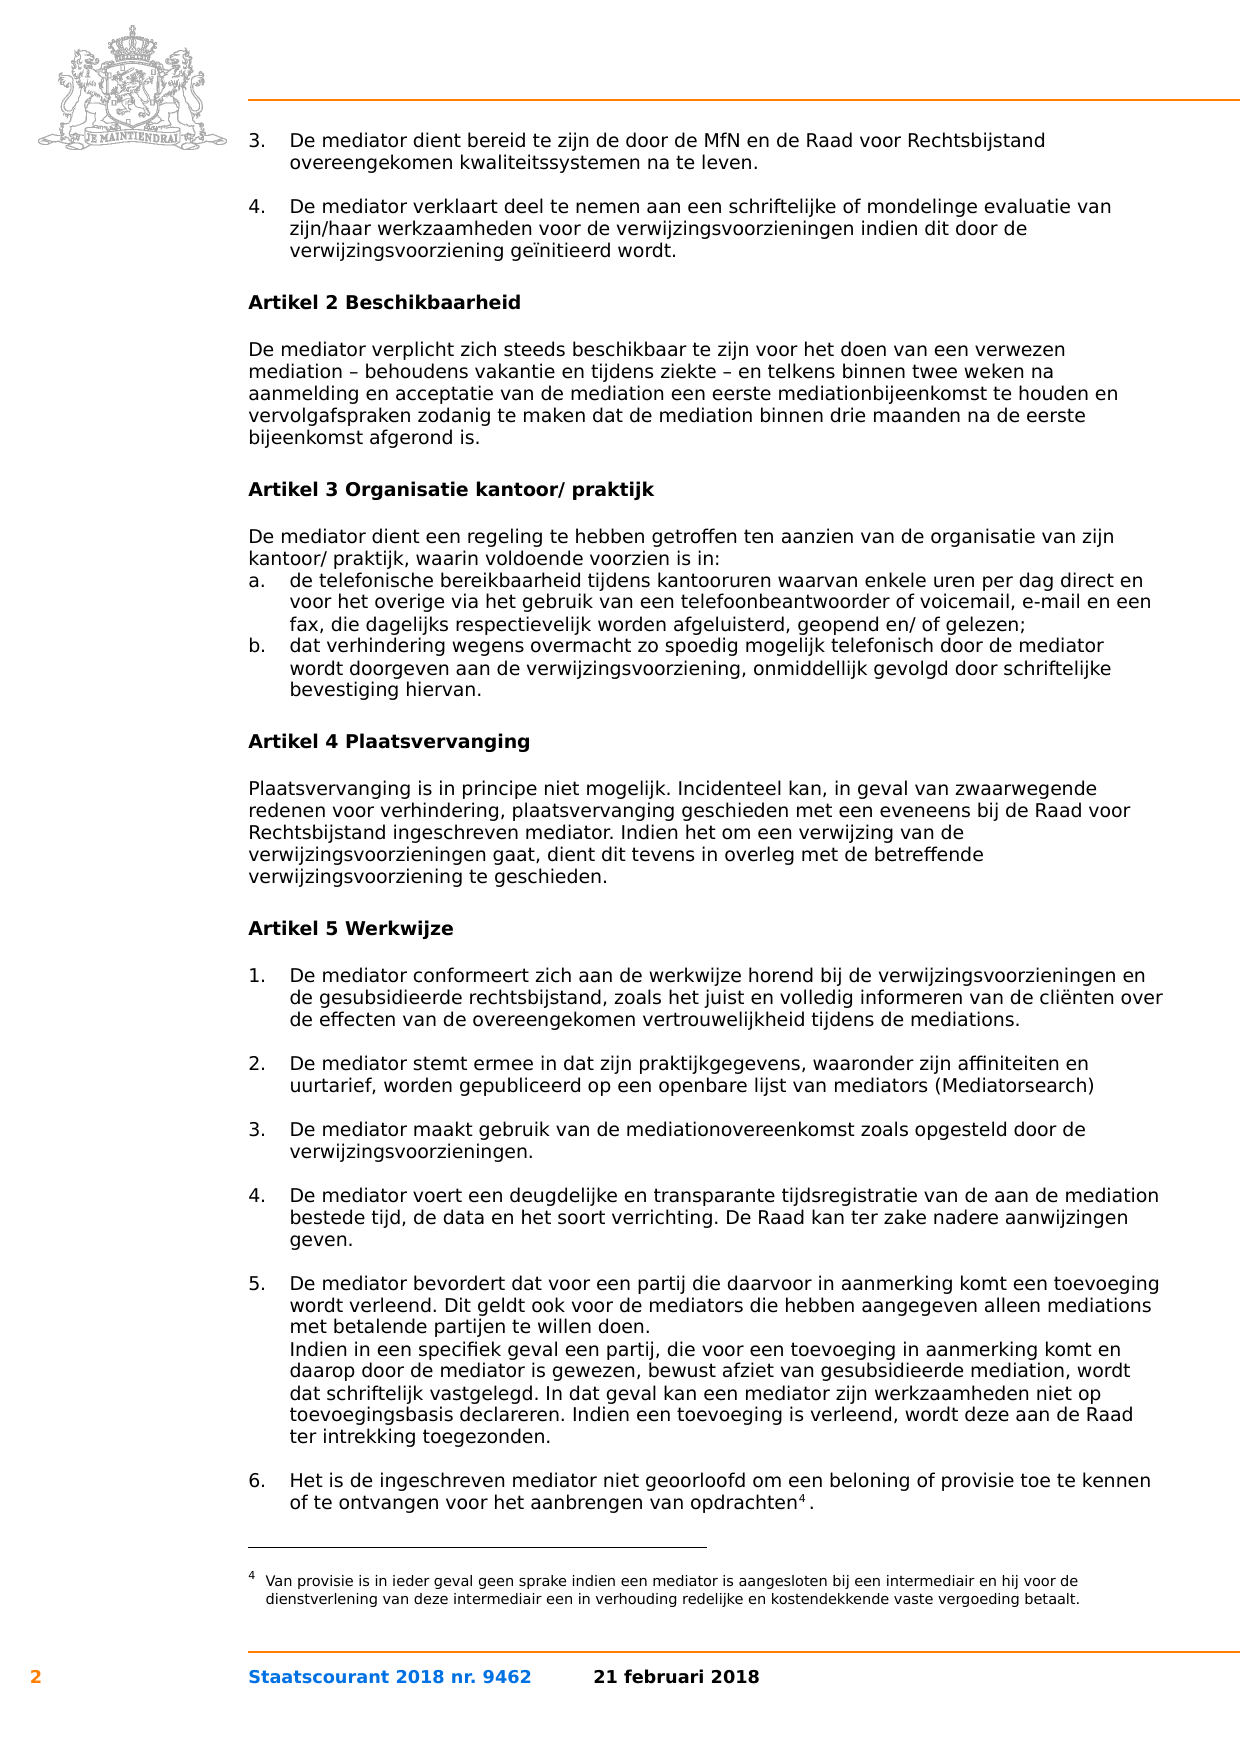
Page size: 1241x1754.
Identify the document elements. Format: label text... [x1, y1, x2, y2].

text b. dat verhindering wegens overmacht zo spoedig mogelijk telefonisch door de mediator wordt doorgeven aan de verwijzingsvoorziening, onmiddellijk gevolgd door schriftelijke bevestiging hiervan. [248, 635, 1163, 701]
text 1. De mediator conformeert zich aan de werkwijze horend bij de verwijzingsvoorzieningen en de gesubsidieerde rechtsbijstand, zoals het juist en volledig informeren van de cliënten over de effecten van de overeengekomen vertrouwelijkheid tijdens de mediations. [248, 965, 1163, 1031]
subtitle Artikel 5 Werkwijze [248, 918, 1163, 940]
subtitle Artikel 3 Organisatie kantoor/ praktijk [248, 478, 1163, 501]
text De mediator verplicht zich steeds beschikbaar te zijn voor het doen van een verwezen mediation – behoudens vakantie en tijdens ziekte – en telkens binnen twee weken na aanmelding en acceptatie van de mediation een eerste mediationbijeenkomst te houden en vervolgafspraken zodanig te maken dat de mediation binnen drie maanden na de eerste bijeenkomst afgerond is. [248, 339, 1163, 448]
text 3. De mediator maakt gebruik van de mediationovereenkomst zoals opgesteld door de verwijzingsvoorzieningen. [248, 1119, 1163, 1163]
text Plaatsvervanging is in principe niet mogelijk. Incidenteel kan, in geval van zwaarwegende redenen voor verhindering, plaatsvervanging geschieden met een eveneens bij de Raad voor Rechtsbijstand ingeschreven mediator. Indien het om een verwijzing van de verwijzingsvoorzieningen gaat, dient dit tevens in overleg met de betreffende verwijzingsvoorziening te geschieden. [248, 778, 1163, 888]
text 4. De mediator voert een deugdelijke en transparante tijdsregistratie van de aan de mediation bestede tijd, de data en het soort verrichting. De Raad kan ter zake nadere aanwijzingen geven. [248, 1185, 1163, 1251]
text 3. De mediator dient bereid te zijn de door de MfN en de Raad voor Rechtsbijstand overeengekomen kwaliteitssystemen na te leven. [248, 130, 1163, 174]
picture [38, 25, 227, 150]
text 2. De mediator stemt ermee in dat zijn praktijkgegevens, waaronder zijn affiniteiten en uurtarief, worden gepubliceerd op een openbare lijst van mediators (Mediatorsearch) [248, 1053, 1163, 1097]
text 5. De mediator bevordert dat voor een partij die daarvoor in aanmerking komt een toevoeging wordt verleend. Dit geldt ook voor de mediators die hebben aangegeven alleen mediations met betalende partijen te willen doen. [248, 1272, 1163, 1338]
text 6. Het is de ingeschreven mediator niet geoorloofd om een beloning of provisie toe te kennen of te ontvangen voor het aanbrengen van opdrachten. [248, 1470, 1163, 1514]
text Indien in een specifiek geval een partij, die voor een toevoeging in aanmerking komt en daarop door de mediator is gewezen, bewust afziet van gesubsidieerde mediation, wordt dat schriftelijk vastgelegd. In dat geval kan een mediator zijn werkzaamheden niet op toevoegingsbasis declareren. Indien een toevoeging is verleend, wordt deze aan de Raad ter intrekking toegezonden. [289, 1338, 1163, 1448]
text De mediator dient een regeling te hebben getroffen ten aanzien van de organisatie van zijn kantoor/ praktijk, waarin voldoende voorzien is in: [248, 526, 1163, 569]
text a. de telefonische bereikbaarheid tijdens kantooruren waarvan enkele uren per dag direct en voor het overige via het gebruik van een telefoonbeantwoorder of voicemail, e-mail en een fax, die dagelijks respectievelijk worden afgeluisterd, geopend en/ of gelezen; [248, 569, 1163, 635]
subtitle Artikel 4 Plaatsvervanging [248, 731, 1163, 753]
text 4. De mediator verklaart deel te nemen aan een schriftelijke of mondelinge evaluatie van zijn/haar werkzaamheden voor de verwijzingsvoorzieningen indien dit door de verwijzingsvoorziening geïnitieerd wordt. [248, 196, 1163, 262]
text Van provisie is in ieder geval geen sprake indien een mediator is aangesloten bij een intermediair en hij voor de dienstverlening van deze intermediair een in verhouding redelijke en kostendekkende vaste vergoeding betaalt. [248, 1569, 1163, 1608]
subtitle Artikel 2 Beschikbaarheid [248, 292, 1163, 314]
